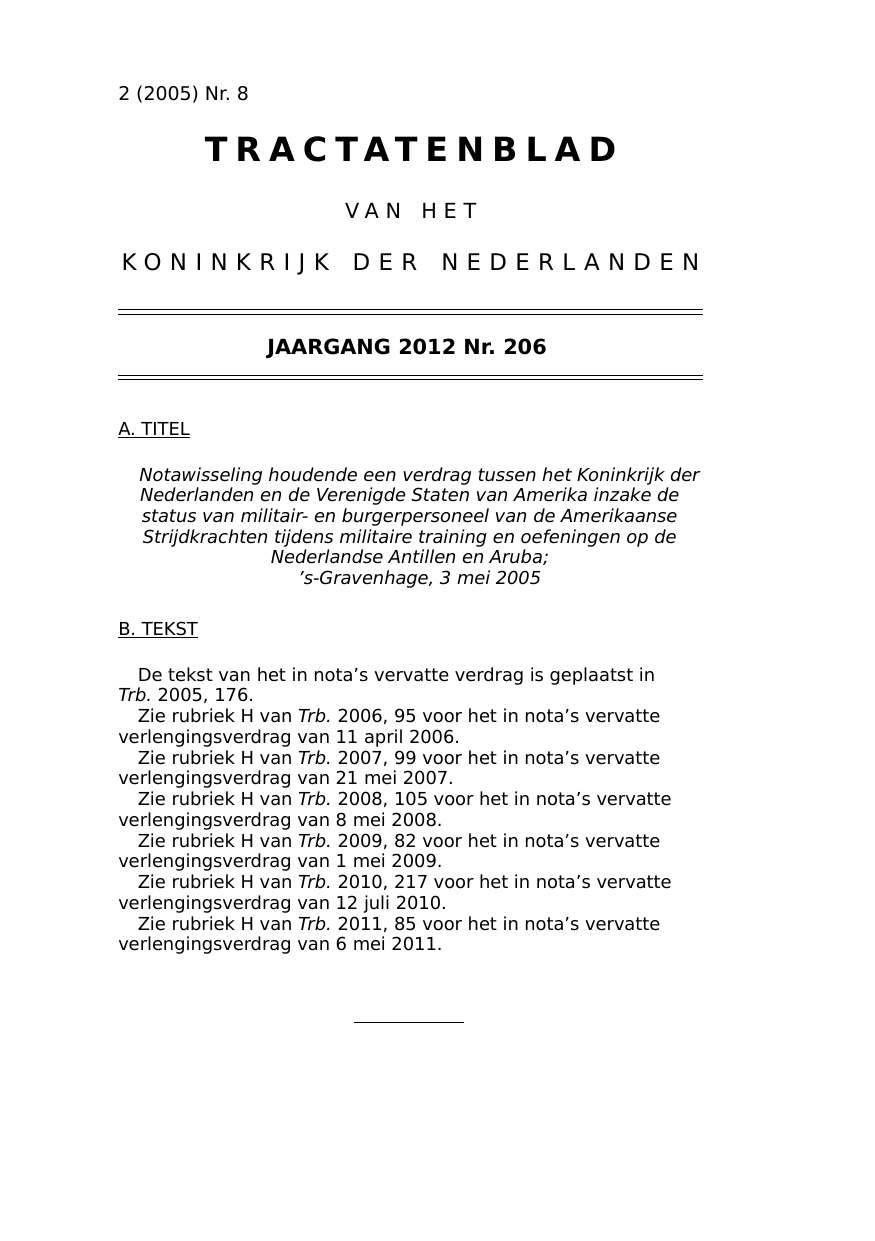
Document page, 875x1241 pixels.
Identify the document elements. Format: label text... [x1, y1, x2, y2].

text TRACTATENBLAD [118, 130, 703, 169]
text Zie rubriek H van Trb. 2006, 95 voor het in nota’s vervatte verlengingsverdrag van 11 april 2006. [118, 706, 703, 747]
text VAN HET [118, 199, 703, 223]
text Zie rubriek H van Trb. 2008, 105 voor het in nota’s vervatte verlengingsverdrag van 8 mei 2008. [118, 789, 703, 830]
text Zie rubriek H van Trb. 2011, 85 voor het in nota’s vervatte verlengingsverdrag van 6 mei 2011. [118, 913, 703, 955]
subtitle B. TEKST [118, 619, 703, 639]
text Zie rubriek H van Trb. 2010, 217 voor het in nota’s vervatte verlengingsverdrag van 12 juli 2010. [118, 872, 703, 913]
subtitle A. TITEL [118, 419, 703, 439]
text 2 (2005) Nr. 8 [118, 83, 703, 105]
text De tekst van het in nota’s vervatte verdrag is geplaatst in Trb. 2005, 176. [118, 664, 703, 706]
text JAARGANG 2012 Nr. 206 [118, 335, 703, 359]
text Zie rubriek H van Trb. 2009, 82 voor het in nota’s vervatte verlengingsverdrag van 1 mei 2009. [118, 830, 703, 872]
text Zie rubriek H van Trb. 2007, 99 voor het in nota’s vervatte verlengingsverdrag van 21 mei 2007. [118, 747, 703, 789]
text Notawisseling houdende een verdrag tussen het Koninkrijk der Nederlanden en de Verenigde Staten van Amerika inzake de status van militair- en burgerpersoneel van de Amerikaanse Strijdkrachten tijdens militaire training en oefeningen op de Nederlandse Antillen en Aruba; [118, 464, 703, 568]
text ’s-Gravenhage, 3 mei 2005 [118, 568, 703, 589]
text KONINKRIJK DER NEDERLANDEN [118, 249, 703, 276]
